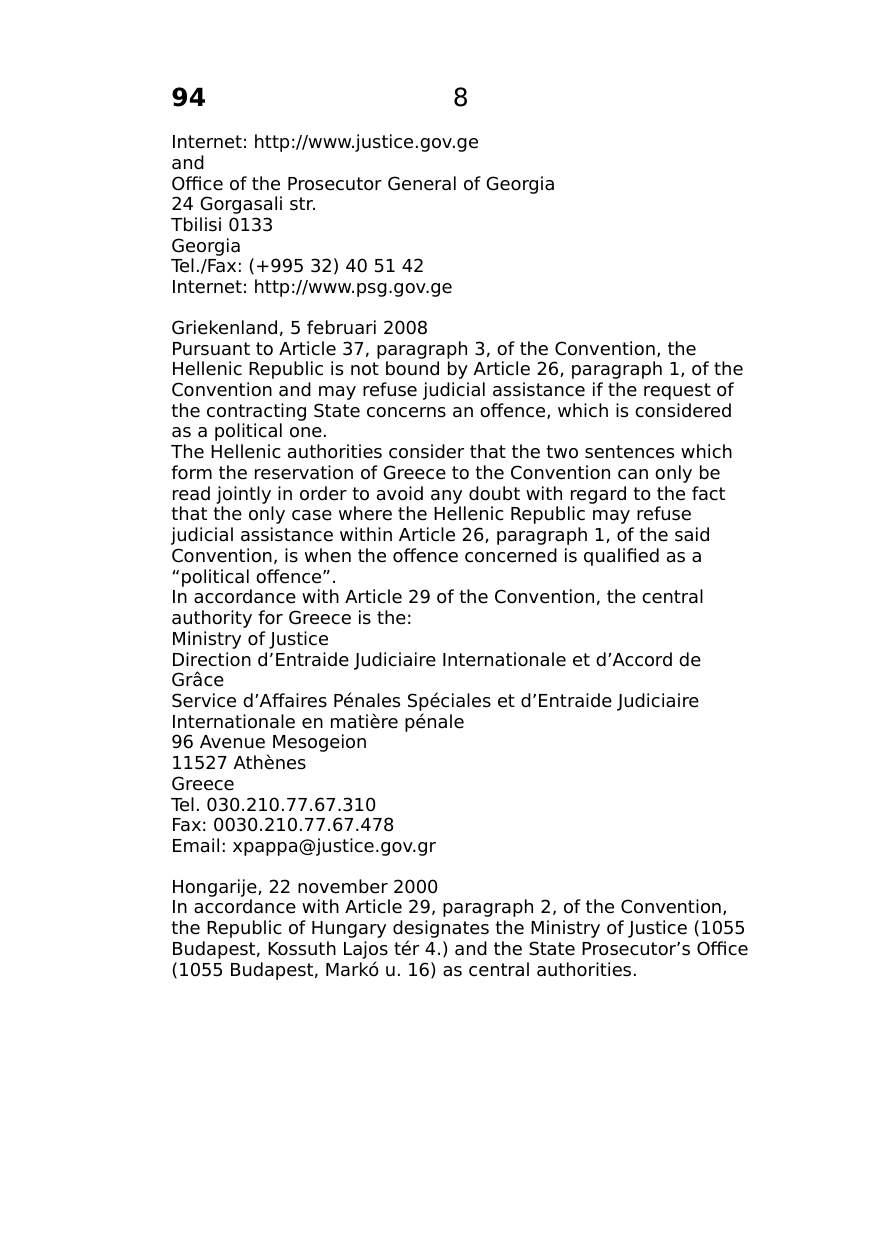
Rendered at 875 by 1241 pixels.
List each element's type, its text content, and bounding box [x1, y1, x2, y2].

text Email: xpappa@justice.gov.gr [171, 836, 756, 857]
text In accordance with Article 29 of the Convention, the central authority for Greece is the: [171, 587, 756, 629]
text Georgia [171, 236, 756, 256]
text Tel. 030.210.77.67.310 [171, 794, 756, 815]
text Pursuant to Article 37, paragraph 3, of the Convention, the Hellenic Republic is not bound by Article 26, paragraph 1, of the Convention and may refuse judicial assistance if the request of the contracting State concerns an offence, which is considered as a political one. [171, 338, 756, 442]
text Ministry of Justice [171, 629, 756, 649]
text Griekenland, 5 februari 2008 [171, 318, 756, 338]
text 24 Gorgasali str. [171, 194, 756, 215]
text Tel./Fax: (+995 32) 40 51 42 [171, 256, 756, 277]
text Hongarije, 22 november 2000 [171, 877, 756, 897]
text In accordance with Article 29, paragraph 2, of the Convention, the Republic of Hungary designates the Ministry of Justice (1055 Budapest, Kossuth Lajos tér 4.) and the State Prosecutor’s Office (1055 Budapest, Markó u. 16) as central authorities. [171, 897, 756, 980]
text Internet: http://www.justice.gov.ge [171, 132, 756, 153]
text and [171, 153, 756, 173]
text Internet: http://www.psg.gov.ge [171, 277, 756, 298]
text Office of the Prosecutor General of Georgia [171, 173, 756, 194]
text Service d’Affaires Pénales Spéciales et d’Entraide Judiciaire Internationale en matière pénale [171, 691, 756, 732]
text Greece [171, 774, 756, 794]
text 96 Avenue Mesogeion [171, 732, 756, 753]
text Direction d’Entraide Judiciaire Internationale et d’Accord de Grâce [171, 649, 756, 691]
text The Hellenic authorities consider that the two sentences which form the reservation of Greece to the Convention can only be read jointly in order to avoid any doubt with regard to the fact that the only case where the Hellenic Republic may refuse judicial assistance within Article 26, paragraph 1, of the said Convention, is when the offence concerned is qualified as a “political offence”. [171, 442, 756, 587]
text Fax: 0030.210.77.67.478 [171, 815, 756, 836]
text 11527 Athènes [171, 753, 756, 774]
text Tbilisi 0133 [171, 215, 756, 236]
